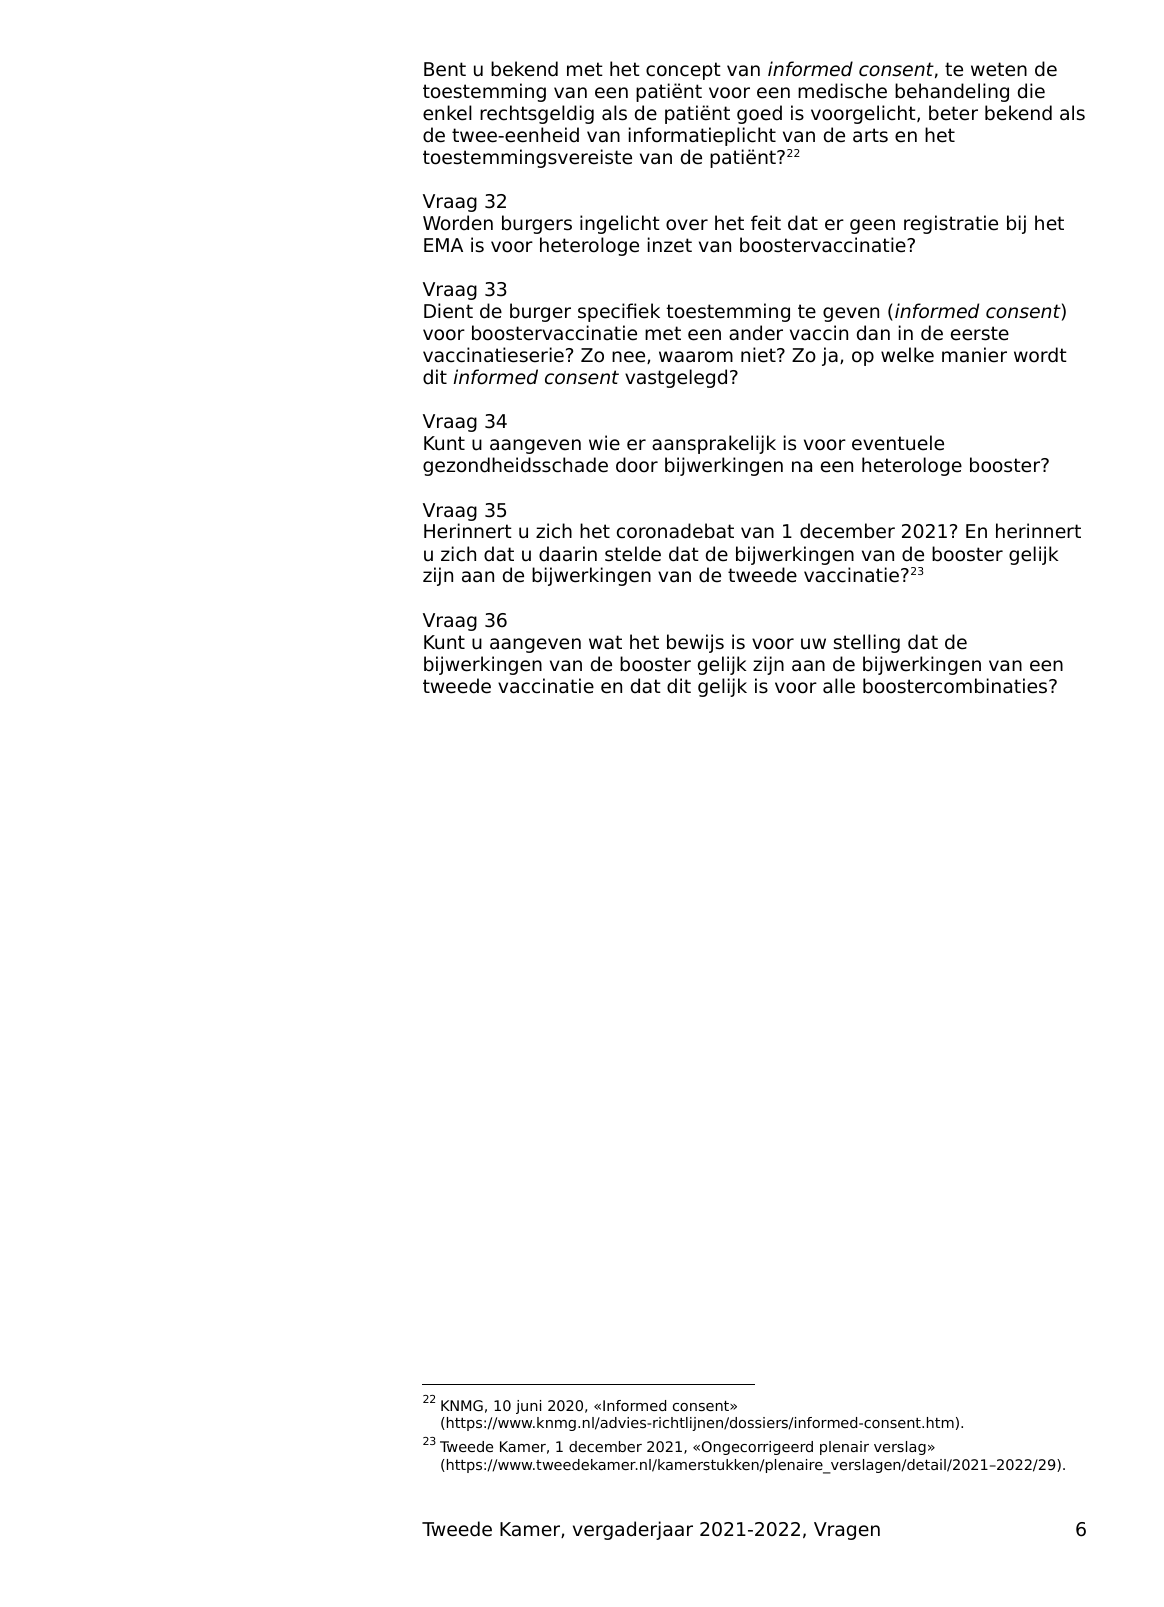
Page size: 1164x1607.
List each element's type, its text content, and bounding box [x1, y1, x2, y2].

text Vraag 36 [422, 609, 1087, 632]
text Tweede Kamer, 1 december 2021, «Ongecorrigeerd plenair verslag» (https://www.tweedekamer.nl/kamerstukken/plenaire_verslagen/detail/2021–2022/29). [422, 1435, 1087, 1474]
text Kunt u aangeven wat het bewijs is voor uw stelling dat de bijwerkingen van de booster gelijk zijn aan de bijwerkingen van een tweede vaccinatie en dat dit gelijk is voor alle boostercombinaties? [422, 632, 1087, 697]
text Vraag 33 [422, 279, 1087, 301]
text Vraag 32 [422, 191, 1087, 213]
text Bent u bekend met het concept van informed consent, te weten de toestemming van een patiënt voor een medische behandeling die enkel rechtsgeldig als de patiënt goed is voorgelicht, beter bekend als de twee-eenheid van informatieplicht van de arts en het toestemmingsvereiste van de patiënt? [422, 59, 1087, 169]
text KNMG, 10 juni 2020, «Informed consent» (https://www.knmg.nl/advies-richtlijnen/dossiers/informed-consent.htm). [422, 1393, 1087, 1432]
text Worden burgers ingelicht over het feit dat er geen registratie bij het EMA is voor heterologe inzet van boostervaccinatie? [422, 213, 1087, 257]
text Vraag 34 [422, 411, 1087, 433]
text Kunt u aangeven wie er aansprakelijk is voor eventuele gezondheidsschade door bijwerkingen na een heterologe booster? [422, 433, 1087, 477]
text Dient de burger specifiek toestemming te geven (informed consent) voor boostervaccinatie met een ander vaccin dan in de eerste vaccinatieserie? Zo nee, waarom niet? Zo ja, op welke manier wordt dit informed consent vastgelegd? [422, 301, 1087, 389]
text Vraag 35 [422, 499, 1087, 521]
text Herinnert u zich het coronadebat van 1 december 2021? En herinnert u zich dat u daarin stelde dat de bijwerkingen van de booster gelijk zijn aan de bijwerkingen van de tweede vaccinatie? [422, 521, 1087, 587]
